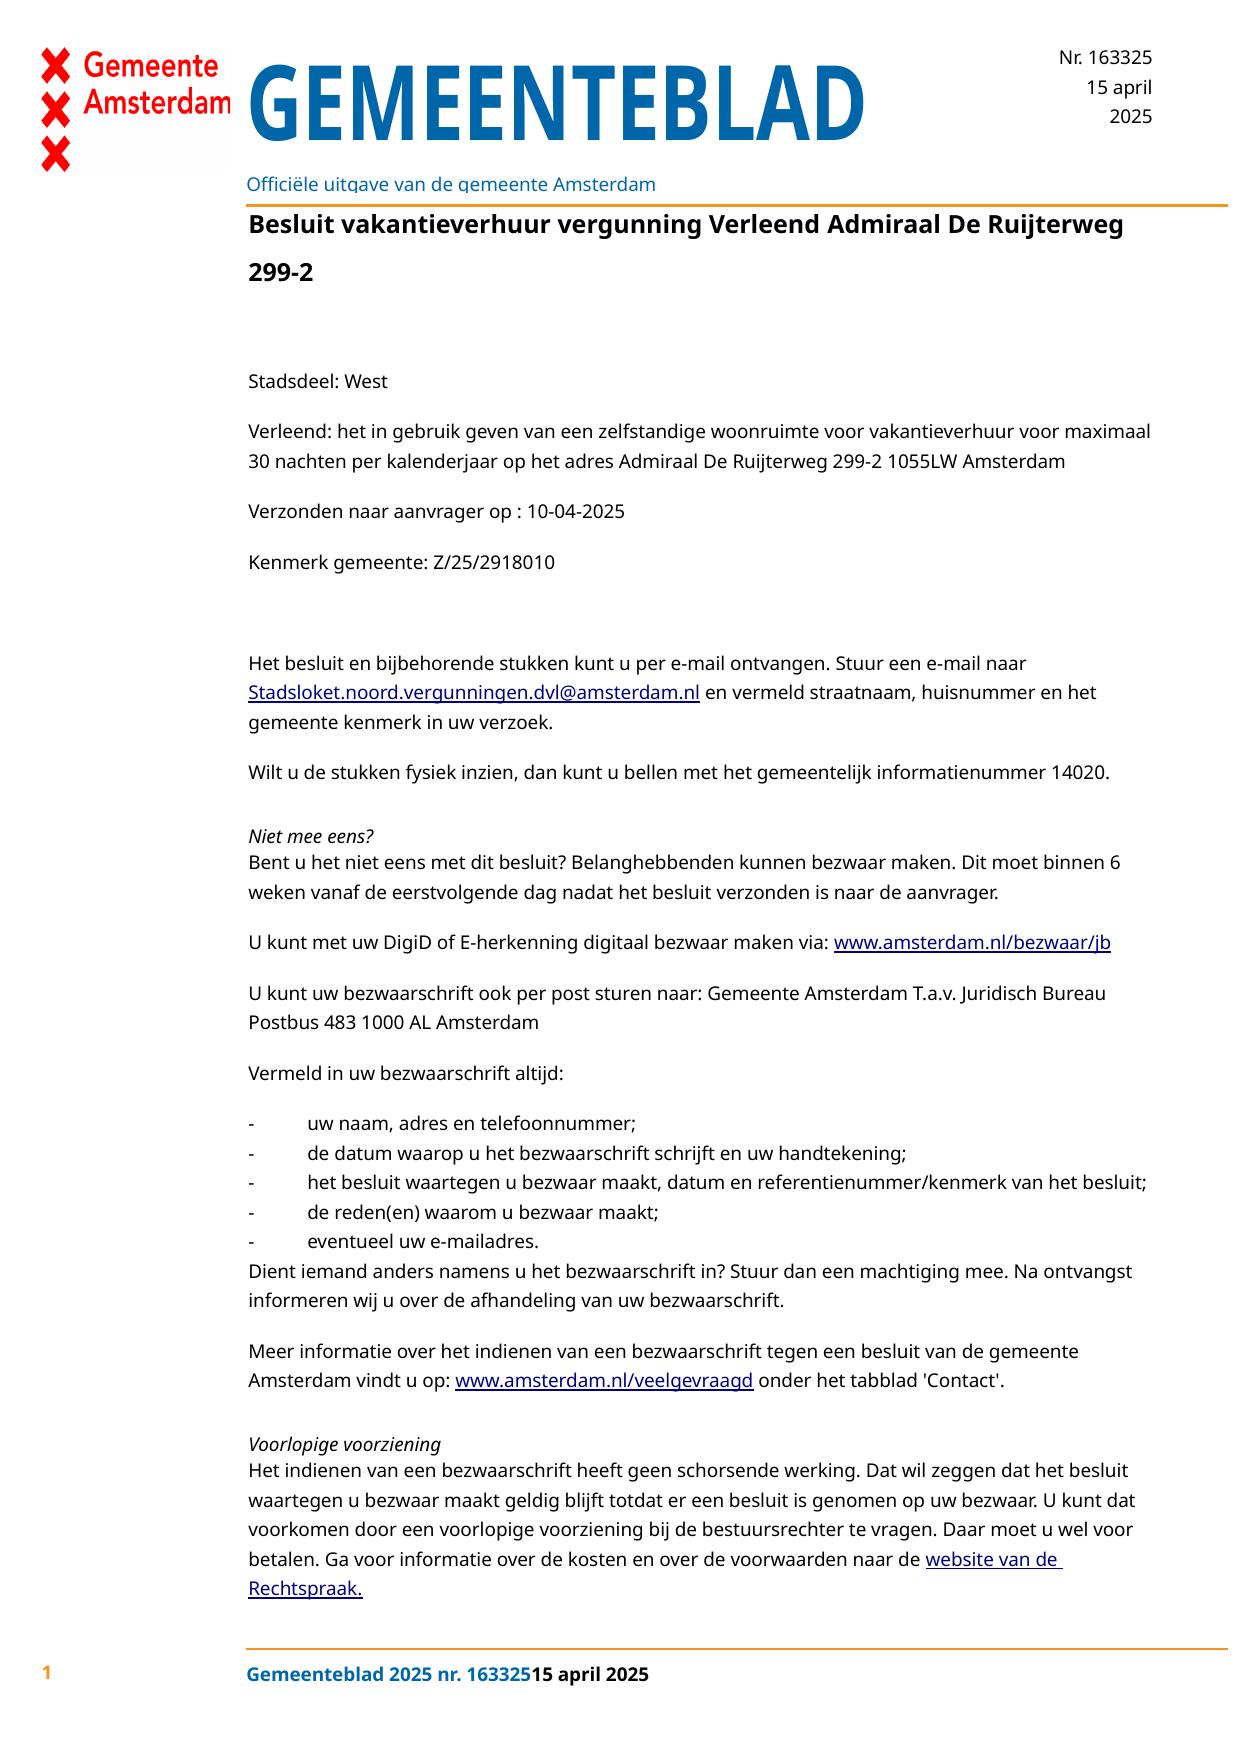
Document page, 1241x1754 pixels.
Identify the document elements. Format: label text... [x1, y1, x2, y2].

list de reden(en) waarom u bezwaar maakt; [248, 1199, 1152, 1224]
text U kunt met uw DigiD of E-herkenning digitaal bezwaar maken via: www.amsterdam.nl/bezwaar/jb [248, 929, 1152, 955]
text Stadsdeel: West [248, 368, 1152, 394]
text Het besluit en bijbehorende stukken kunt u per e-mail ontvangen. Stuur een e-mail naar Stadsloket.noord.vergunningen.dvl@amsterdam.nl en vermeld straatnaam, huisnummer en het gemeente kenmerk in uw verzoek. [248, 650, 1152, 735]
list de datum waarop u het bezwaarschrift schrijft en uw handtekening; [248, 1140, 1152, 1165]
text Kenmerk gemeente: Z/25/2918010 [248, 549, 1152, 575]
text Het indienen van een bezwaarschrift heeft geen schorsende werking. Dat wil zeggen dat het besluit waartegen u bezwaar maakt geldig blijft totdat er een besluit is genomen op uw bezwaar. U kunt dat voorkomen door een voorlopige voorziening bij de bestuursrechter te vragen. Daar moet u wel voor betalen. Ga voor informatie over de kosten en over de voorwaarden naar de website van de Rechtspraak. [248, 1457, 1152, 1601]
text Wilt u de stukken fysiek inzien, dan kunt u bellen met het gemeentelijk informatienummer 14020. [248, 759, 1152, 785]
text Vermeld in uw bezwaarschrift altijd: [248, 1060, 1152, 1085]
text Verzonden naar aanvrager op : 10-04-2025 [248, 499, 1152, 524]
list eventueel uw e-mailadres. [248, 1228, 1152, 1254]
text Verleend: het in gebruik geven van een zelfstandige woonruimte voor vakantieverhuur voor maximaal 30 nachten per kalenderjaar op het adres Admiraal De Ruijterweg 299-2 1055LW Amsterdam [248, 419, 1152, 474]
list het besluit waartegen u bezwaar maakt, datum en referentienummer/kenmerk van het besluit; [248, 1169, 1152, 1195]
text U kunt uw bezwaarschrift ook per post sturen naar: Gemeente Amsterdam T.a.v. Juridisch Bureau Postbus 483 1000 AL Amsterdam [248, 980, 1152, 1035]
text Dient iemand anders namens u het bezwaarschrift in? Stuur dan een machtiging mee. Na ontvangst informeren wij u over de afhandeling van uw bezwaarschrift. [248, 1258, 1152, 1313]
text Meer informatie over het indienen van een bezwaarschrift tegen een besluit van de gemeente Amsterdam vindt u op: www.amsterdam.nl/veelgevraagd onder het tabblad 'Contact'. [248, 1338, 1152, 1393]
text Niet mee eens? [248, 823, 1152, 849]
text Besluit vakantieverhuur vergunning Verleend Admiraal De Ruijterweg 299-2 [248, 207, 1152, 288]
list uw naam, adres en telefoonnummer; [248, 1110, 1152, 1136]
picture [41, 47, 231, 172]
text Bent u het niet eens met dit besluit? Belanghebbenden kunnen bezwaar maken. Dit moet binnen 6 weken vanaf de eerstvolgende dag nadat het besluit verzonden is naar de aanvrager. [248, 849, 1152, 904]
text Voorlopige voorziening [248, 1432, 1152, 1457]
